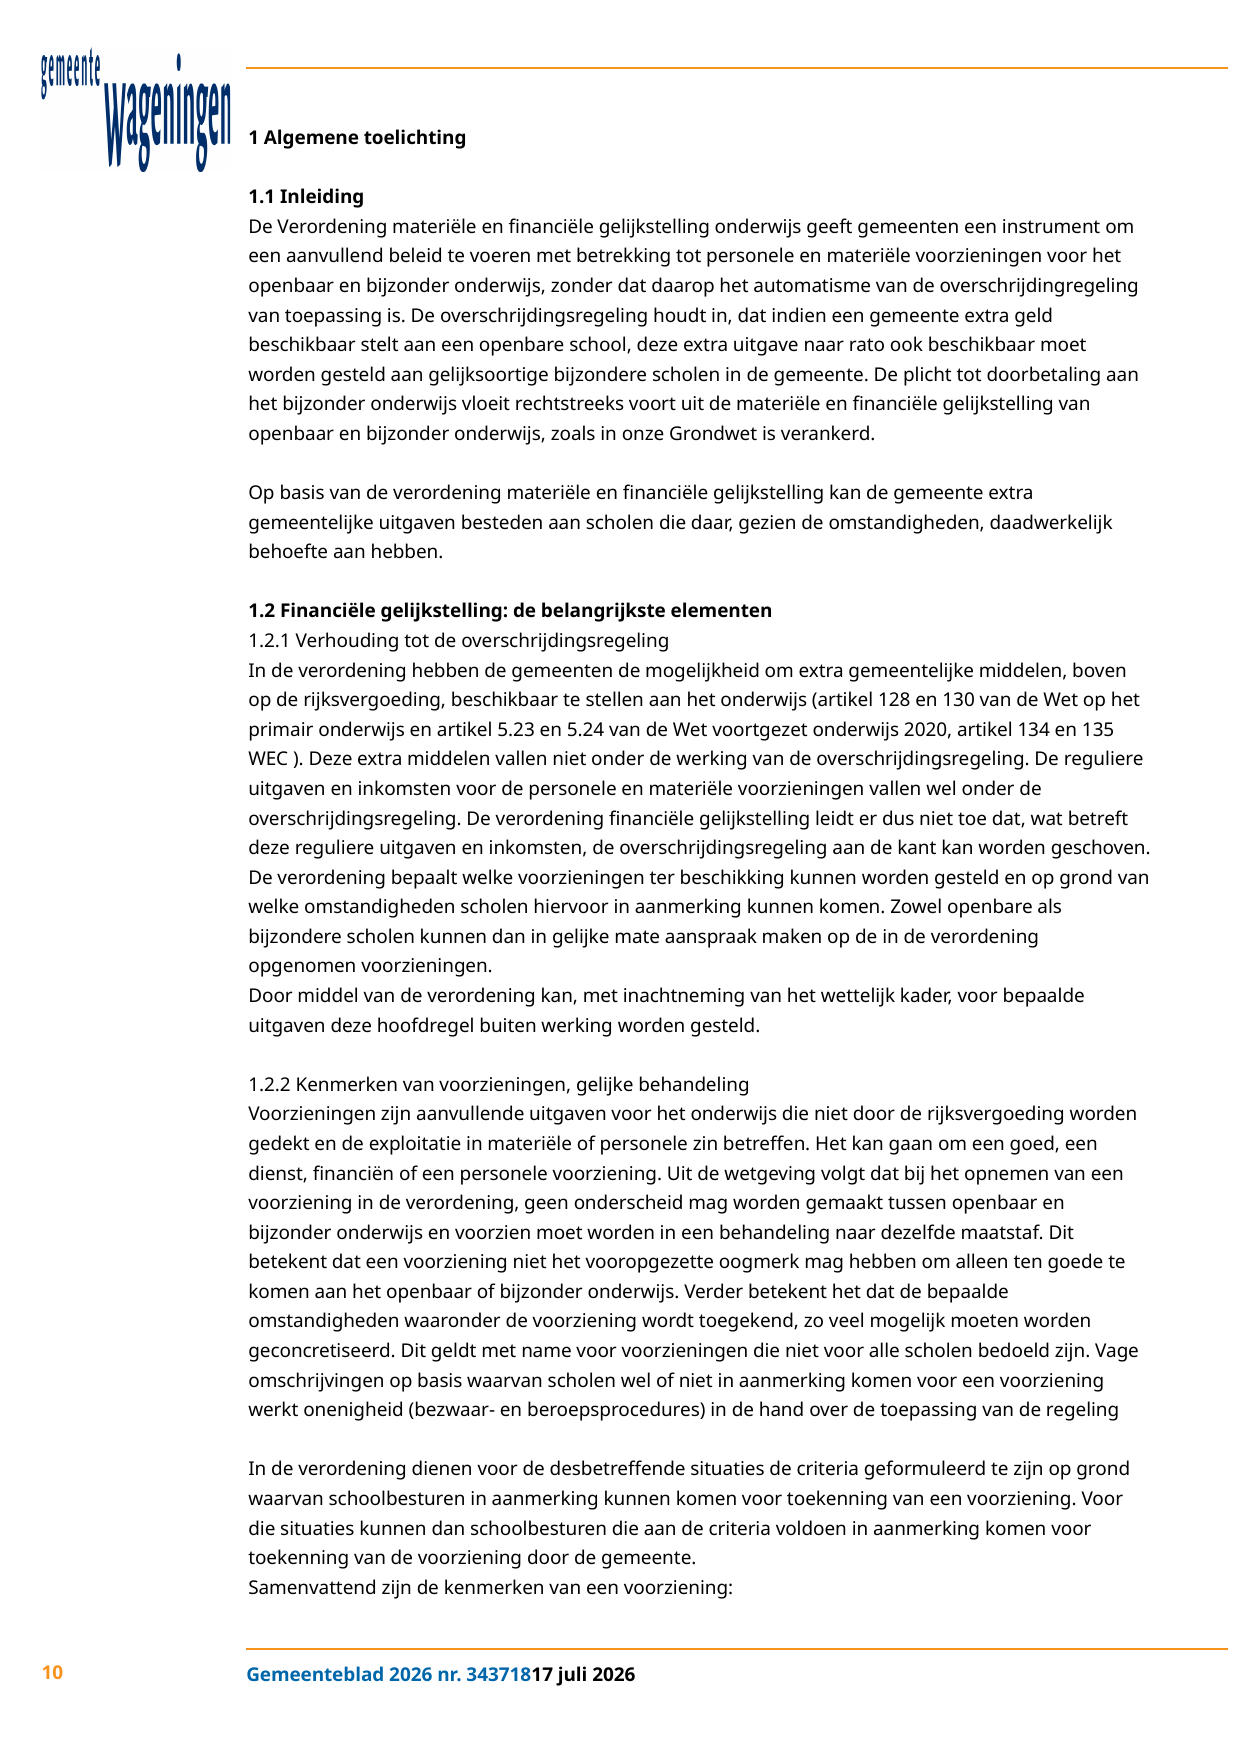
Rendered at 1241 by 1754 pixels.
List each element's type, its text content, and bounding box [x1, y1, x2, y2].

text De Verordening materiële en financiële gelijkstelling onderwijs geeft gemeenten een instrument om een aanvullend beleid te voeren met betrekking tot personele en materiële voorzieningen voor het openbaar en bijzonder onderwijs, zonder dat daarop het automatisme van de overschrijdingregeling van toepassing is. De overschrijdingsregeling houdt in, dat indien een gemeente extra geld beschikbaar stelt aan een openbare school, deze extra uitgave naar rato ook beschikbaar moet worden gesteld aan gelijksoortige bijzondere scholen in de gemeente. De plicht tot doorbetaling aan het bijzonder onderwijs vloeit rechtstreeks voort uit de materiële en financiële gelijkstelling van openbaar en bijzonder onderwijs, zoals in onze Grondwet is verankerd. [248, 213, 1152, 446]
text Samenvattend zijn de kenmerken van een voorziening: [248, 1574, 1152, 1600]
text 1.2 Financiële gelijkstelling: de belangrijkste elementen [248, 598, 1152, 623]
text Op basis van de verordening materiële en financiële gelijkstelling kan de gemeente extra gemeentelijke uitgaven besteden aan scholen die daar, gezien de omstandigheden, daadwerkelijk behoefte aan hebben. [248, 479, 1152, 564]
text In de verordening dienen voor de desbetreffende situaties de criteria geformuleerd te zijn op grond waarvan schoolbesturen in aanmerking kunnen komen voor toekenning van een voorziening. Voor die situaties kunnen dan schoolbesturen die aan de criteria voldoen in aanmerking komen voor toekenning van de voorziening door de gemeente. [248, 1456, 1152, 1570]
text 1.1 Inleiding [248, 183, 1152, 209]
text Voorzieningen zijn aanvullende uitgaven voor het onderwijs die niet door de rijksvergoeding worden gedekt en de exploitatie in materiële of personele zin betreffen. Het kan gaan om een goed, een dienst, financiën of een personele voorziening. Uit de wetgeving volgt dat bij het opnemen van een voorziening in de verordening, geen onderscheid mag worden gemaakt tussen openbaar en bijzonder onderwijs en voorzien moet worden in een behandeling naar dezelfde maatstaf. Dit betekent dat een voorziening niet het vooropgezette oogmerk mag hebben om alleen ten goede te komen aan het openbaar of bijzonder onderwijs. Verder betekent het dat de bepaalde omstandigheden waaronder de voorziening wordt toegekend, zo veel mogelijk moeten worden geconcretiseerd. Dit geldt met name voor voorzieningen die niet voor alle scholen bedoeld zijn. Vage omschrijvingen op basis waarvan scholen wel of niet in aanmerking komen voor een voorziening werkt onenigheid (bezwaar- en beroepsprocedures) in de hand over de toepassing van de regeling [248, 1101, 1152, 1422]
text 1.2.1 Verhouding tot de overschrijdingsregeling [248, 627, 1152, 653]
text Door middel van de verordening kan, met inachtneming van het wettelijk kader, voor bepaalde uitgaven deze hoofdregel buiten werking worden gesteld. [248, 982, 1152, 1038]
picture [41, 47, 231, 172]
text De verordening bepaalt welke voorzieningen ter beschikking kunnen worden gesteld en op grond van welke omstandigheden scholen hiervoor in aanmerking kunnen komen. Zowel openbare als bijzondere scholen kunnen dan in gelijke mate aanspraak maken op de in de verordening opgenomen voorzieningen. [248, 864, 1152, 978]
text In de verordening hebben de gemeenten de mogelijkheid om extra gemeentelijke middelen, boven op de rijksvergoeding, beschikbaar te stellen aan het onderwijs (artikel 128 en 130 van de Wet op het primair onderwijs en artikel 5.23 en 5.24 van de Wet voortgezet onderwijs 2020, artikel 134 en 135 WEC ). Deze extra middelen vallen niet onder de werking van de overschrijdingsregeling. De reguliere uitgaven en inkomsten voor de personele en materiële voorzieningen vallen wel onder de overschrijdingsregeling. De verordening financiële gelijkstelling leidt er dus niet toe dat, wat betreft deze reguliere uitgaven en inkomsten, de overschrijdingsregeling aan de kant kan worden geschoven. [248, 657, 1152, 860]
text 1.2.2 Kenmerken van voorzieningen, gelijke behandeling [248, 1071, 1152, 1097]
text 1 Algemene toelichting [248, 124, 1152, 150]
